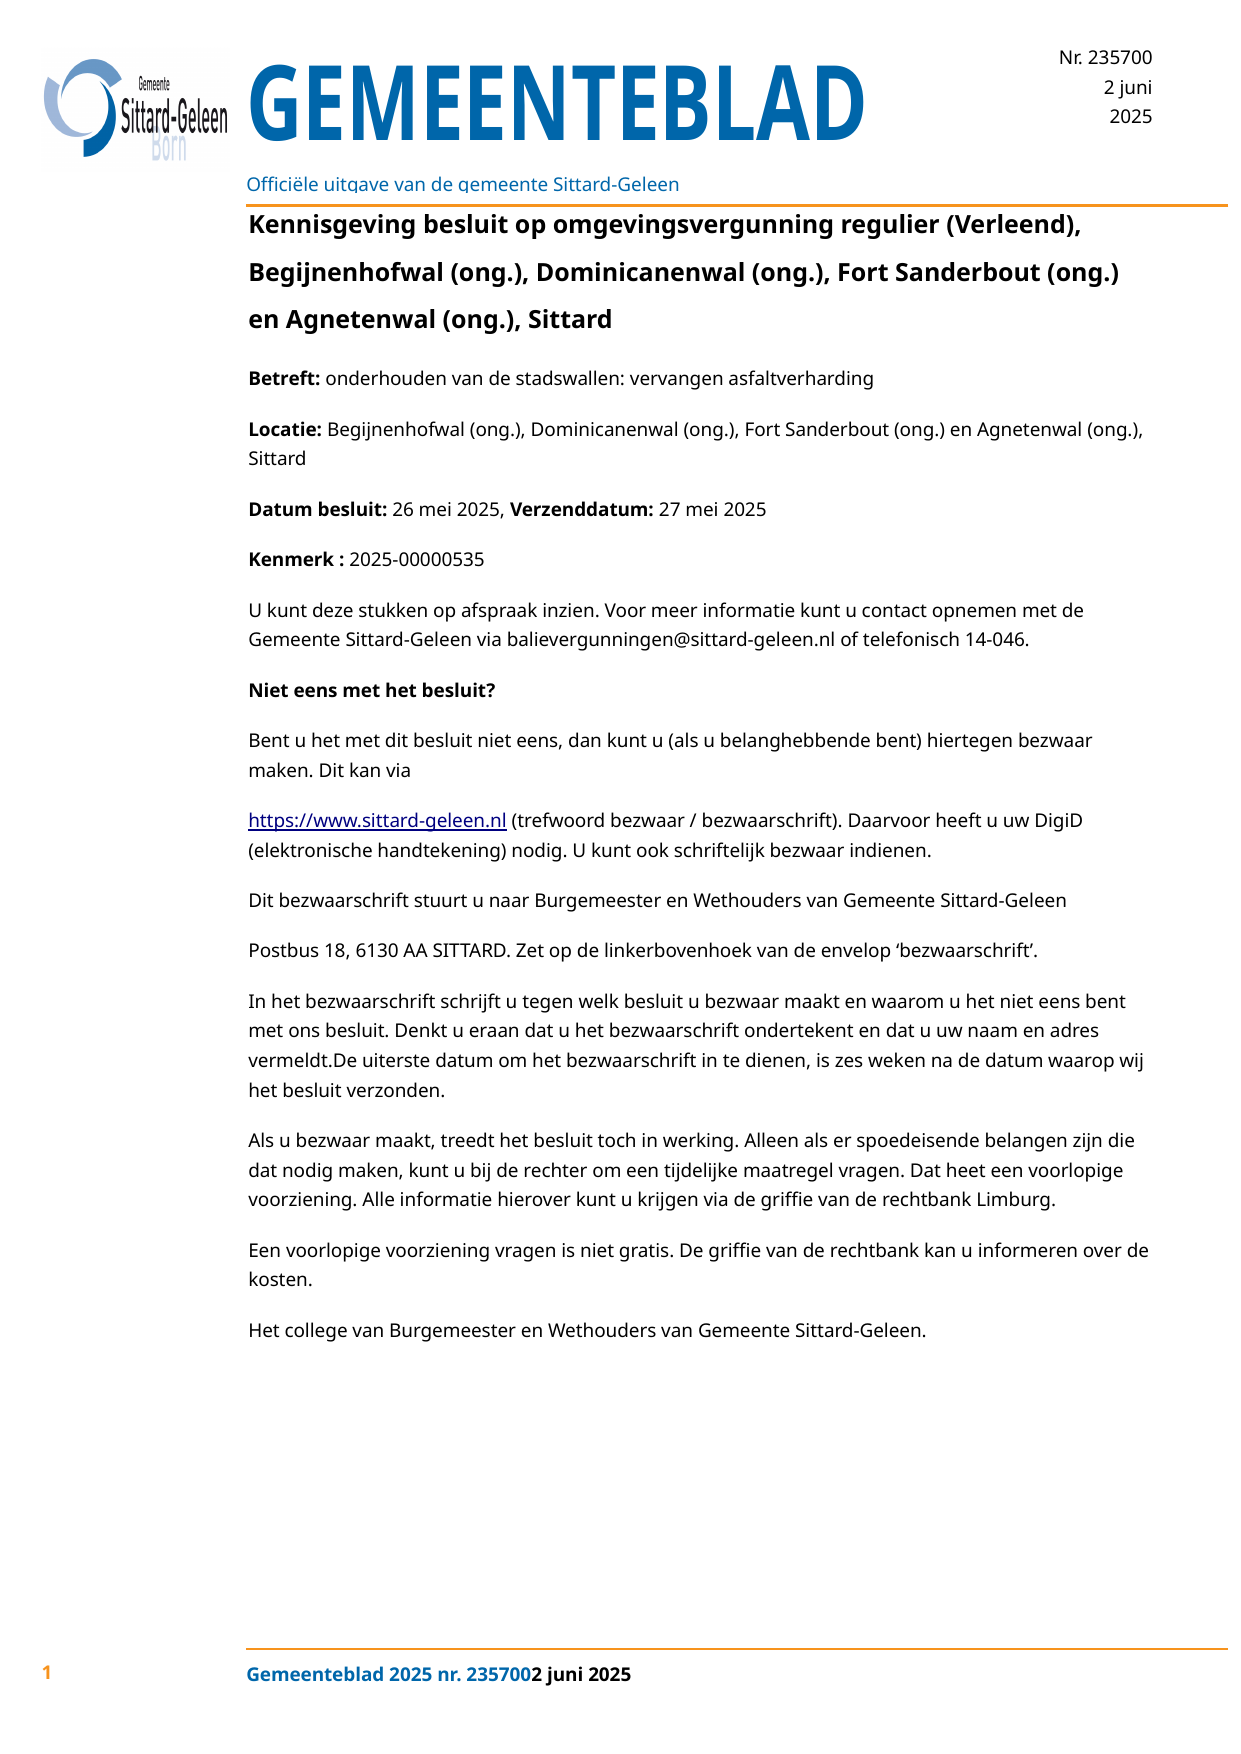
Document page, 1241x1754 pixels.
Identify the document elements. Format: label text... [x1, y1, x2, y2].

text Datum besluit: 26 mei 2025, Verzenddatum: 27 mei 2025 [248, 496, 1152, 522]
text Niet eens met het besluit? [248, 677, 1152, 702]
text Het college van Burgemeester en Wethouders van Gemeente Sittard-Geleen. [248, 1317, 1152, 1342]
text Kenmerk : 2025-00000535 [248, 546, 1152, 572]
text Dit bezwaarschrift stuurt u naar Burgemeester en Wethouders van Gemeente Sittard-Geleen [248, 887, 1152, 913]
text Kennisgeving besluit op omgevingsvergunning regulier (Verleend), Begijnenhofwal (ong.), Dominicanenwal (ong.), Fort Sanderbout (ong.) en Agnetenwal (ong.), Sittard [248, 207, 1152, 336]
text Als u bezwaar maakt, treedt het besluit toch in werking. Alleen als er spoedeisende belangen zijn die dat nodig maken, kunt u bij de rechter om een tijdelijke maatregel vragen. Dat heet een voorlopige voorziening. Alle informatie hierover kunt u krijgen via de griffie van de rechtbank Limburg. [248, 1127, 1152, 1212]
text Betreft: onderhouden van de stadswallen: vervangen asfaltverharding [248, 366, 1152, 391]
text https://www.sittard-geleen.nl (trefwoord bezwaar / bezwaarschrift). Daarvoor heeft u uw DigiD (elektronische handtekening) nodig. U kunt ook schriftelijk bezwaar indienen. [248, 807, 1152, 862]
text In het bezwaarschrift schrijft u tegen welk besluit u bezwaar maakt en waarom u het niet eens bent met ons besluit. Denkt u eraan dat u het bezwaarschrift ondertekent en dat u uw naam en adres vermeldt.De uiterste datum om het bezwaarschrift in te dienen, is zes weken na de datum waarop wij het besluit verzonden. [248, 988, 1152, 1102]
text U kunt deze stukken op afspraak inzien. Voor meer informatie kunt u contact opnemen met de Gemeente Sittard-Geleen via balievergunningen@sittard-geleen.nl of telefonisch 14-046. [248, 597, 1152, 652]
text Bent u het met dit besluit niet eens, dan kunt u (als u belanghebbende bent) hiertegen bezwaar maken. Dit kan via [248, 727, 1152, 782]
text Postbus 18, 6130 AA SITTARD. Zet op de linkerbovenhoek van de envelop ‘bezwaarschrift’. [248, 938, 1152, 963]
text Locatie: Begijnenhofwal (ong.), Dominicanenwal (ong.), Fort Sanderbout (ong.) en Agnetenwal (ong.), Sittard [248, 416, 1152, 471]
text Een voorlopige voorziening vragen is niet gratis. De griffie van de rechtbank kan u informeren over de kosten. [248, 1237, 1152, 1292]
picture [41, 47, 231, 172]
